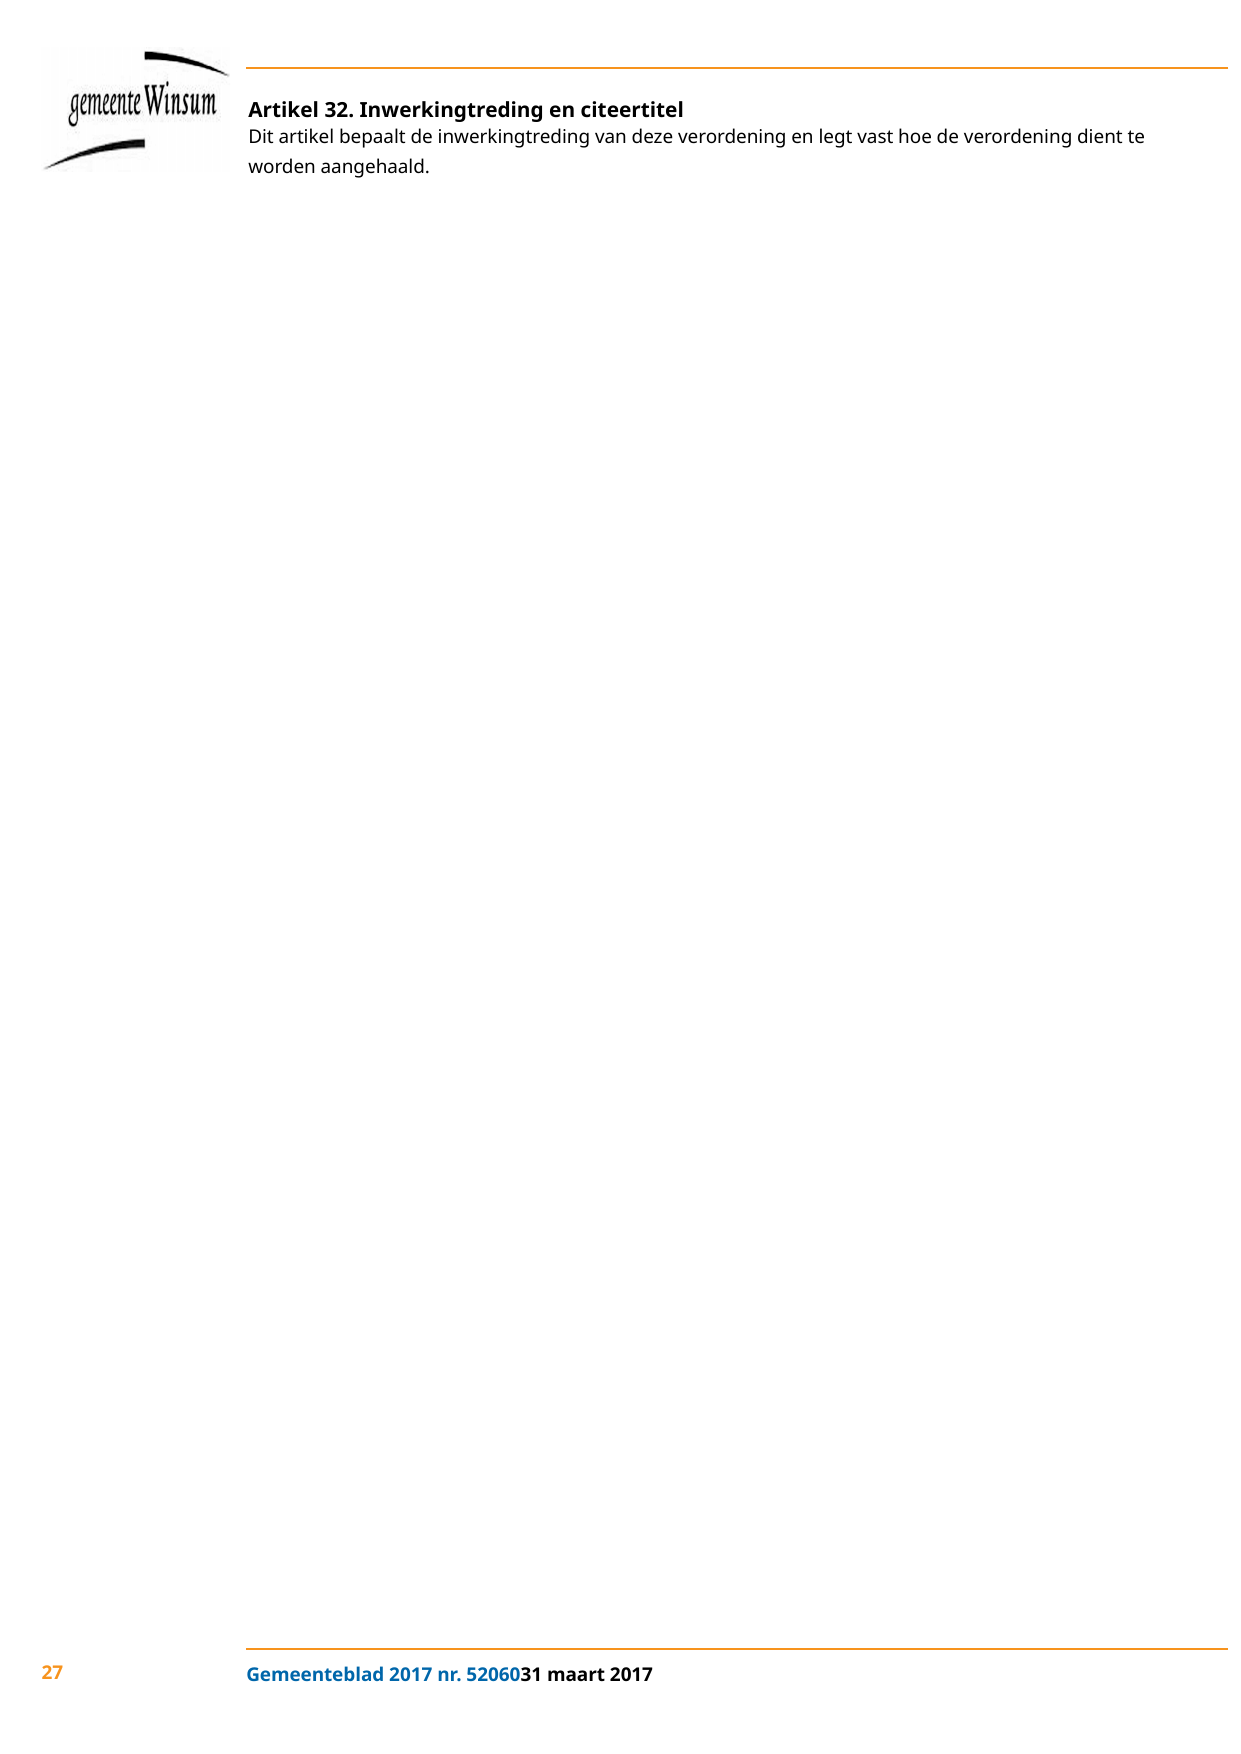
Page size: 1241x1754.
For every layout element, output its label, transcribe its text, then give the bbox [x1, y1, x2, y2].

text Artikel 32. Inwerkingtreding en citeertitel [248, 95, 1152, 123]
picture [41, 47, 231, 172]
text Dit artikel bepaalt de inwerkingtreding van deze verordening en legt vast hoe de verordening dient te worden aangehaald. [248, 123, 1152, 178]
